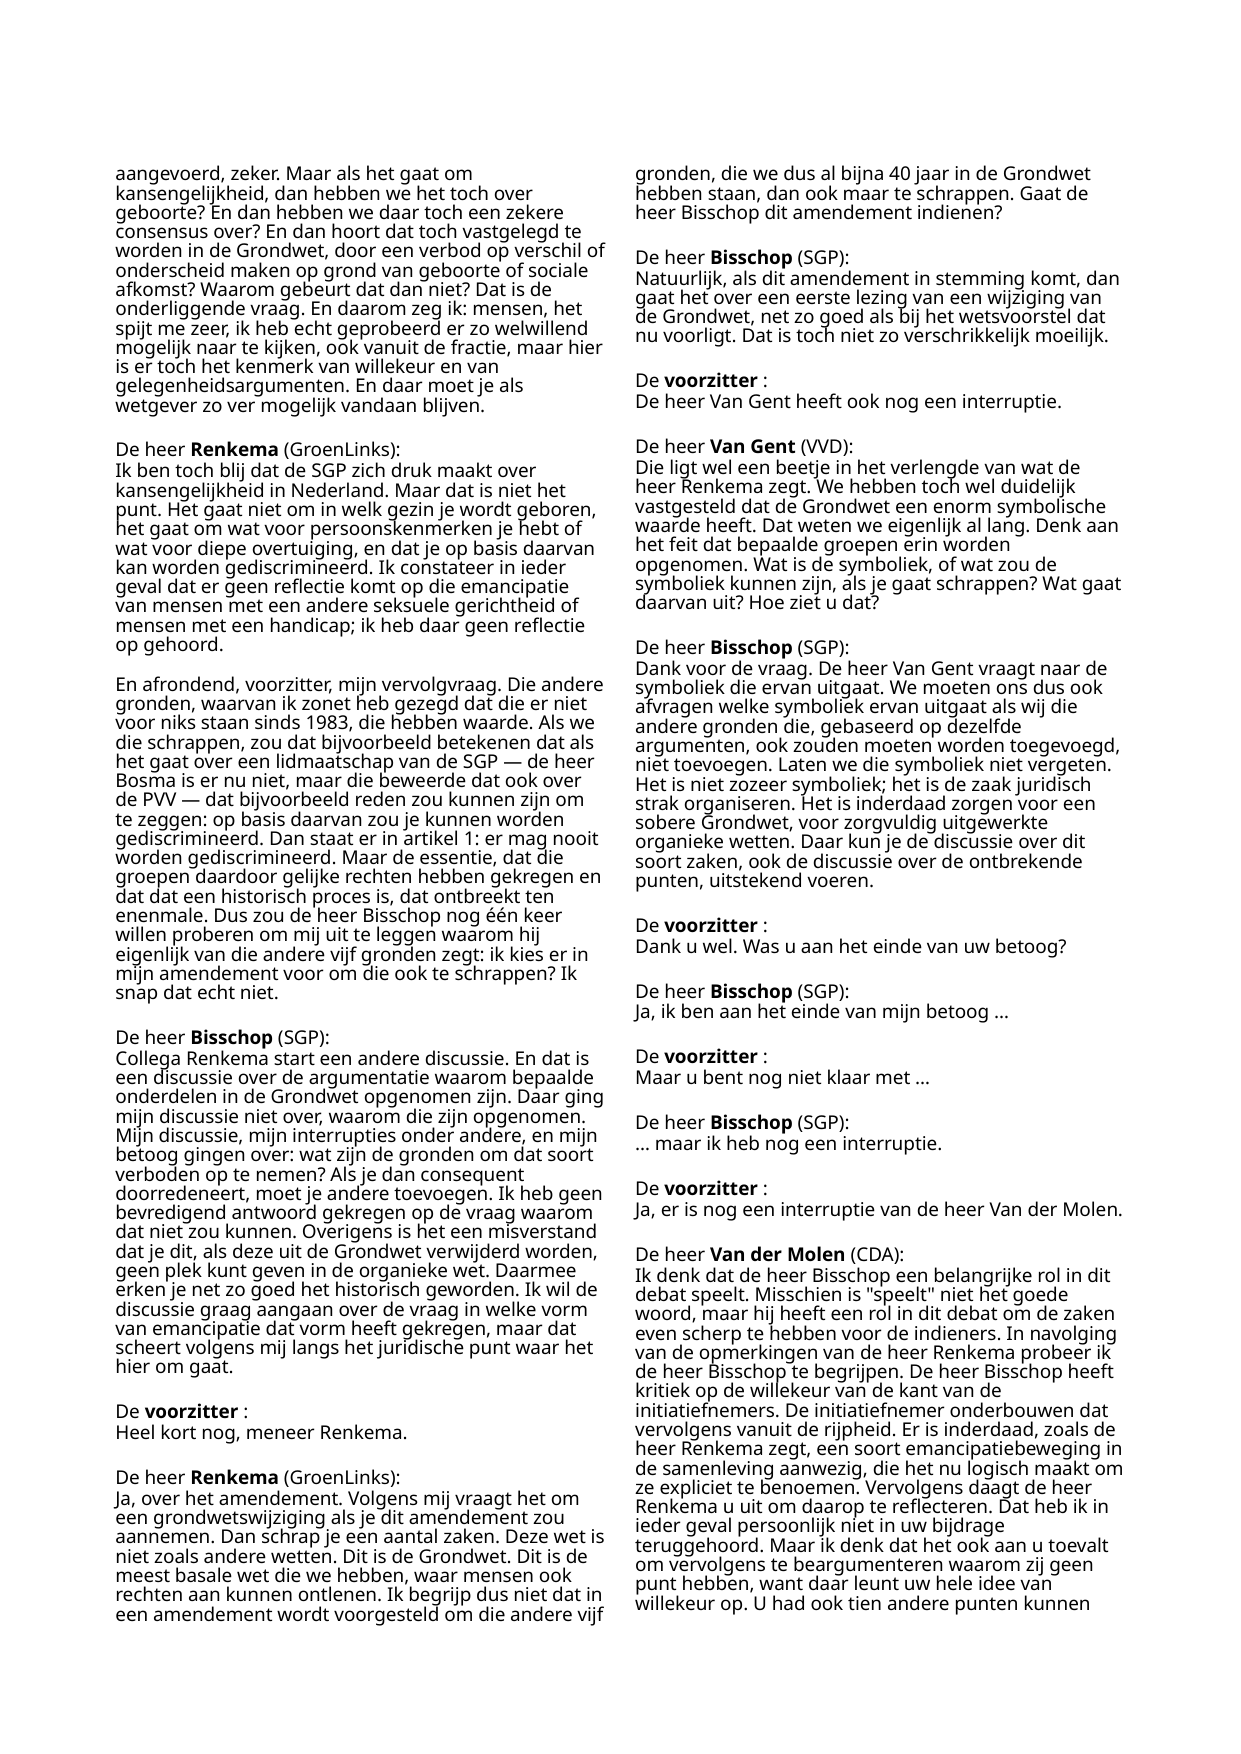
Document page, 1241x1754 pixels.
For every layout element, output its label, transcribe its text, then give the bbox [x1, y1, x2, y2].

text Ik denk dat de heer Bisschop een belangrijke rol in dit debat speelt. Misschien is "speelt" niet het goede woord, maar hij heeft een rol in dit debat om de zaken even scherp te hebben voor de indieners. In navolging van de opmerkingen van de heer Renkema probeer ik de heer Bisschop te begrijpen. De heer Bisschop heeft kritiek op de willekeur van de kant van de initiatiefnemers. De initiatiefnemer onderbouwen dat vervolgens vanuit de rijpheid. Er is inderdaad, zoals de heer Renkema zegt, een soort emancipatiebeweging in de samenleving aanwezig, die het nu logisch maakt om ze expliciet te benoemen. Vervolgens daagt de heer Renkema u uit om daarop te reflecteren. Dat heb ik in ieder geval persoonlijk niet in uw bijdrage teruggehoord. Maar ik denk dat het ook aan u toevalt om vervolgens te beargumenteren waarom zij geen punt hebben, want daar leunt uw hele idee van willekeur op. U had ook tien andere punten kunnen [635, 1267, 1125, 1614]
text De heer Bisschop (SGP): [635, 634, 1125, 660]
text Ik ben toch blij dat de SGP zich druk maakt over kansengelijkheid in Nederland. Maar dat is niet het punt. Het gaat niet om in welk gezin je wordt geboren, het gaat om wat voor persoonskenmerken je hebt of wat voor diepe overtuiging, en dat je op basis daarvan kan worden gediscrimineerd. Ik constateer in ieder geval dat er geen reflectie komt op die emancipatie van mensen met een andere seksuele gerichtheid of mensen met een handicap; ik heb daar geen reflectie op gehoord. [115, 462, 605, 655]
text Dank voor de vraag. De heer Van Gent vraagt naar de symboliek die ervan uitgaat. We moeten ons dus ook afvragen welke symboliek ervan uitgaat als wij die andere gronden die, gebaseerd op dezelfde argumenten, ook zouden moeten worden toegevoegd, niet toevoegen. Laten we die symboliek niet vergeten. Het is niet zozeer symboliek; het is de zaak juridisch strak organiseren. Het is inderdaad zorgen voor een sobere Grondwet, voor zorgvuldig uitgewerkte organieke wetten. Daar kun je de discussie over dit soort zaken, ook de discussie over de ontbrekende punten, uitstekend voeren. [635, 660, 1125, 891]
text De heer Renkema (GroenLinks): [115, 437, 605, 462]
text De heer Van Gent heeft ook nog een interruptie. [635, 393, 1125, 413]
text aangevoerd, zeker. Maar als het gaat om kansengelijkheid, dan hebben we het toch over geboorte? En dan hebben we daar toch een zekere consensus over? En dan hoort dat toch vastgelegd te worden in de Grondwet, door een verbod op verschil of onderscheid maken op grond van geboorte of sociale afkomst? Waarom gebeurt dat dan niet? Dat is de onderliggende vraag. En daarom zeg ik: mensen, het spijt me zeer, ik heb echt geprobeerd er zo welwillend mogelijk naar te kijken, ook vanuit de fractie, maar hier is er toch het kenmerk van willekeur en van gelegenheidsargumenten. En daar moet je als wetgever zo ver mogelijk vandaan blijven. [115, 165, 605, 416]
text De heer Bisschop (SGP): [115, 1024, 605, 1050]
text Ja, er is nog een interruptie van de heer Van der Molen. [635, 1201, 1125, 1220]
text Ja, ik ben aan het einde van mijn betoog … [635, 1003, 1125, 1023]
text Maar u bent nog niet klaar met … [635, 1069, 1125, 1089]
text De voorzitter : [635, 1175, 1125, 1201]
text Collega Renkema start een andere discussie. En dat is een discussie over de argumentatie waarom bepaalde onderdelen in de Grondwet opgenomen zijn. Daar ging mijn discussie niet over, waarom die zijn opgenomen. Mijn discussie, mijn interrupties onder andere, en mijn betoog gingen over: wat zijn de gronden om dat soort verboden op te nemen? Als je dan consequent doorredeneert, moet je andere toevoegen. Ik heb geen bevredigend antwoord gekregen op de vraag waarom dat niet zou kunnen. Overigens is het een misverstand dat je dit, als deze uit de Grondwet verwijderd worden, geen plek kunt geven in de organieke wet. Daarmee erken je net zo goed het historisch geworden. Ik wil de discussie graag aangaan over de vraag in welke vorm van emancipatie dat vorm heeft gekregen, maar dat scheert volgens mij langs het juridische punt waar het hier om gaat. [115, 1050, 605, 1378]
text De heer Renkema (GroenLinks): [115, 1464, 605, 1490]
text De heer Bisschop (SGP): [635, 978, 1125, 1003]
text Die ligt wel een beetje in het verlengde van wat de heer Renkema zegt. We hebben toch wel duidelijk vastgesteld dat de Grondwet een enorm symbolische waarde heeft. Dat weten we eigenlijk al lang. Denk aan het feit dat bepaalde groepen erin worden opgenomen. Wat is de symboliek, of wat zou de symboliek kunnen zijn, als je gaat schrappen? Wat gaat daarvan uit? Hoe ziet u dat? [635, 459, 1125, 613]
text De voorzitter : [635, 368, 1125, 393]
text De heer Van der Molen (CDA): [635, 1241, 1125, 1267]
text Natuurlijk, als dit amendement in stemming komt, dan gaat het over een eerste lezing van een wijziging van de Grondwet, net zo goed als bij het wetsvoorstel dat nu voorligt. Dat is toch niet zo verschrikkelijk moeilijk. [635, 270, 1125, 347]
text De voorzitter : [635, 1044, 1125, 1069]
text Ja, over het amendement. Volgens mij vraagt het om een grondwetswijziging als je dit amendement zou aannemen. Dan schrap je een aantal zaken. Deze wet is niet zoals andere wetten. Dit is de Grondwet. Dit is de meest basale wet die we hebben, waar mensen ook rechten aan kunnen ontlenen. Ik begrijp dus niet dat in een amendement wordt voorgesteld om die andere vijf [115, 1490, 605, 1625]
text De heer Van Gent (VVD): [635, 433, 1125, 459]
text De heer Bisschop (SGP): [635, 244, 1125, 270]
text Dank u wel. Was u aan het einde van uw betoog? [635, 938, 1125, 957]
text … maar ik heb nog een interruptie. [635, 1135, 1125, 1154]
text De voorzitter : [115, 1398, 605, 1424]
text De heer Bisschop (SGP): [635, 1109, 1125, 1135]
text gronden, die we dus al bijna 40 jaar in de Grondwet hebben staan, dan ook maar te schrappen. Gaat de heer Bisschop dit amendement indienen? [635, 165, 1125, 223]
text Heel kort nog, meneer Renkema. [115, 1424, 605, 1443]
text En afrondend, voorzitter, mijn vervolgvraag. Die andere gronden, waarvan ik zonet heb gezegd dat die er niet voor niks staan sinds 1983, die hebben waarde. Als we die schrappen, zou dat bijvoorbeeld betekenen dat als het gaat over een lidmaatschap van de SGP — de heer Bosma is er nu niet, maar die beweerde dat ook over de PVV — dat bijvoorbeeld reden zou kunnen zijn om te zeggen: op basis daarvan zou je kunnen worden gediscrimineerd. Dan staat er in artikel 1: er mag nooit worden gediscrimineerd. Maar de essentie, dat die groepen daardoor gelijke rechten hebben gekregen en dat dat een historisch proces is, dat ontbreekt ten enenmale. Dus zou de heer Bisschop nog één keer willen proberen om mij uit te leggen waarom hij eigenlijk van die andere vijf gronden zegt: ik kies er in mijn amendement voor om die ook te schrappen? Ik snap dat echt niet. [115, 676, 605, 1003]
text De voorzitter : [635, 912, 1125, 938]
